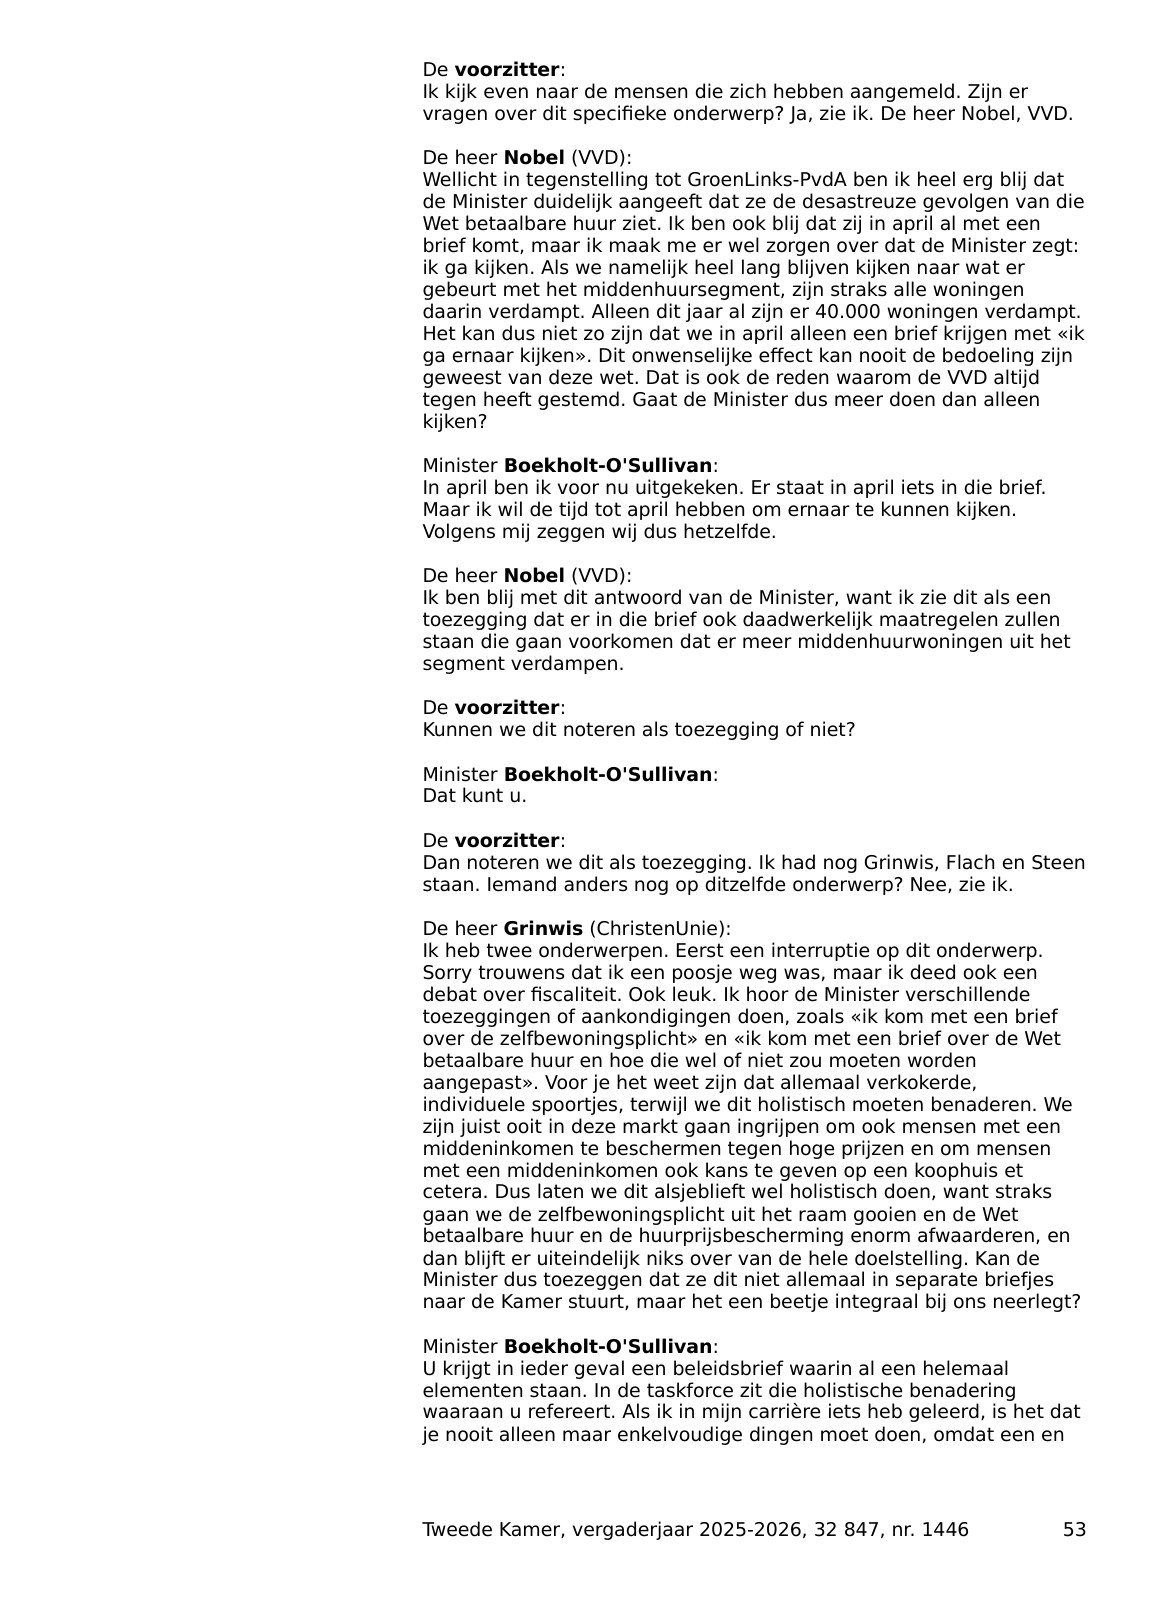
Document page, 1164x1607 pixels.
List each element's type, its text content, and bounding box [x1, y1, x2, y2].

text De voorzitter: [422, 59, 1087, 81]
text Wellicht in tegenstelling tot GroenLinks-PvdA ben ik heel erg blij dat de Minister duidelijk aangeeft dat ze de desastreuze gevolgen van die Wet betaalbare huur ziet. Ik ben ook blij dat zij in april al met een brief komt, maar ik maak me er wel zorgen over dat de Minister zegt: ik ga kijken. Als we namelijk heel lang blijven kijken naar wat er gebeurt met het middenhuursegment, zijn straks alle woningen daarin verdampt. Alleen dit jaar al zijn er 40.000 woningen verdampt. Het kan dus niet zo zijn dat we in april alleen een brief krijgen met «ik ga ernaar kijken». Dit onwenselijke effect kan nooit de bedoeling zijn geweest van deze wet. Dat is ook de reden waarom de VVD altijd tegen heeft gestemd. Gaat de Minister dus meer doen dan alleen kijken? [422, 169, 1087, 433]
text Ik kijk even naar de mensen die zich hebben aangemeld. Zijn er vragen over dit specifieke onderwerp? Ja, zie ik. De heer Nobel, VVD. [422, 81, 1087, 125]
text De voorzitter: [422, 829, 1087, 852]
text Kunnen we dit noteren als toezegging of niet? [422, 719, 1087, 741]
text De heer Grinwis (ChristenUnie): [422, 918, 1087, 940]
text Ik heb twee onderwerpen. Eerst een interruptie op dit onderwerp. Sorry trouwens dat ik een poosje weg was, maar ik deed ook een debat over fiscaliteit. Ook leuk. Ik hoor de Minister verschillende toezeggingen of aankondigingen doen, zoals «ik kom met een brief over de zelfbewoningsplicht» en «ik kom met een brief over de Wet betaalbare huur en hoe die wel of niet zou moeten worden aangepast». Voor je het weet zijn dat allemaal verkokerde, individuele spoortjes, terwijl we dit holistisch moeten benaderen. We zijn juist ooit in deze markt gaan ingrijpen om ook mensen met een middeninkomen te beschermen tegen hoge prijzen en om mensen met een middeninkomen ook kans te geven op een koophuis et cetera. Dus laten we dit alsjeblieft wel holistisch doen, want straks gaan we de zelfbewoningsplicht uit het raam gooien en de Wet betaalbare huur en de huurprijsbescherming enorm afwaarderen, en dan blijft er uiteindelijk niks over van de hele doelstelling. Kan de Minister dus toezeggen dat ze dit niet allemaal in separate briefjes naar de Kamer stuurt, maar het een beetje integraal bij ons neerlegt? [422, 940, 1087, 1313]
text Minister Boekholt-O'Sullivan: [422, 455, 1087, 477]
text U krijgt in ieder geval een beleidsbrief waarin al een helemaal elementen staan. In de taskforce zit die holistische benadering waaraan u refereert. Als ik in mijn carrière iets heb geleerd, is het dat je nooit alleen maar enkelvoudige dingen moet doen, omdat een en [422, 1357, 1087, 1445]
text De heer Nobel (VVD): [422, 565, 1087, 587]
text Ik ben blij met dit antwoord van de Minister, want ik zie dit als een toezegging dat er in die brief ook daadwerkelijk maatregelen zullen staan die gaan voorkomen dat er meer middenhuurwoningen uit het segment verdampen. [422, 587, 1087, 675]
text De heer Nobel (VVD): [422, 147, 1087, 169]
text In april ben ik voor nu uitgekeken. Er staat in april iets in die brief. Maar ik wil de tijd tot april hebben om ernaar te kunnen kijken. Volgens mij zeggen wij dus hetzelfde. [422, 477, 1087, 543]
text Minister Boekholt-O'Sullivan: [422, 1336, 1087, 1357]
text De voorzitter: [422, 697, 1087, 719]
text Dan noteren we dit als toezegging. Ik had nog Grinwis, Flach en Steen staan. Iemand anders nog op ditzelfde onderwerp? Nee, zie ik. [422, 852, 1087, 896]
text Minister Boekholt-O'Sullivan: [422, 763, 1087, 785]
text Dat kunt u. [422, 785, 1087, 807]
